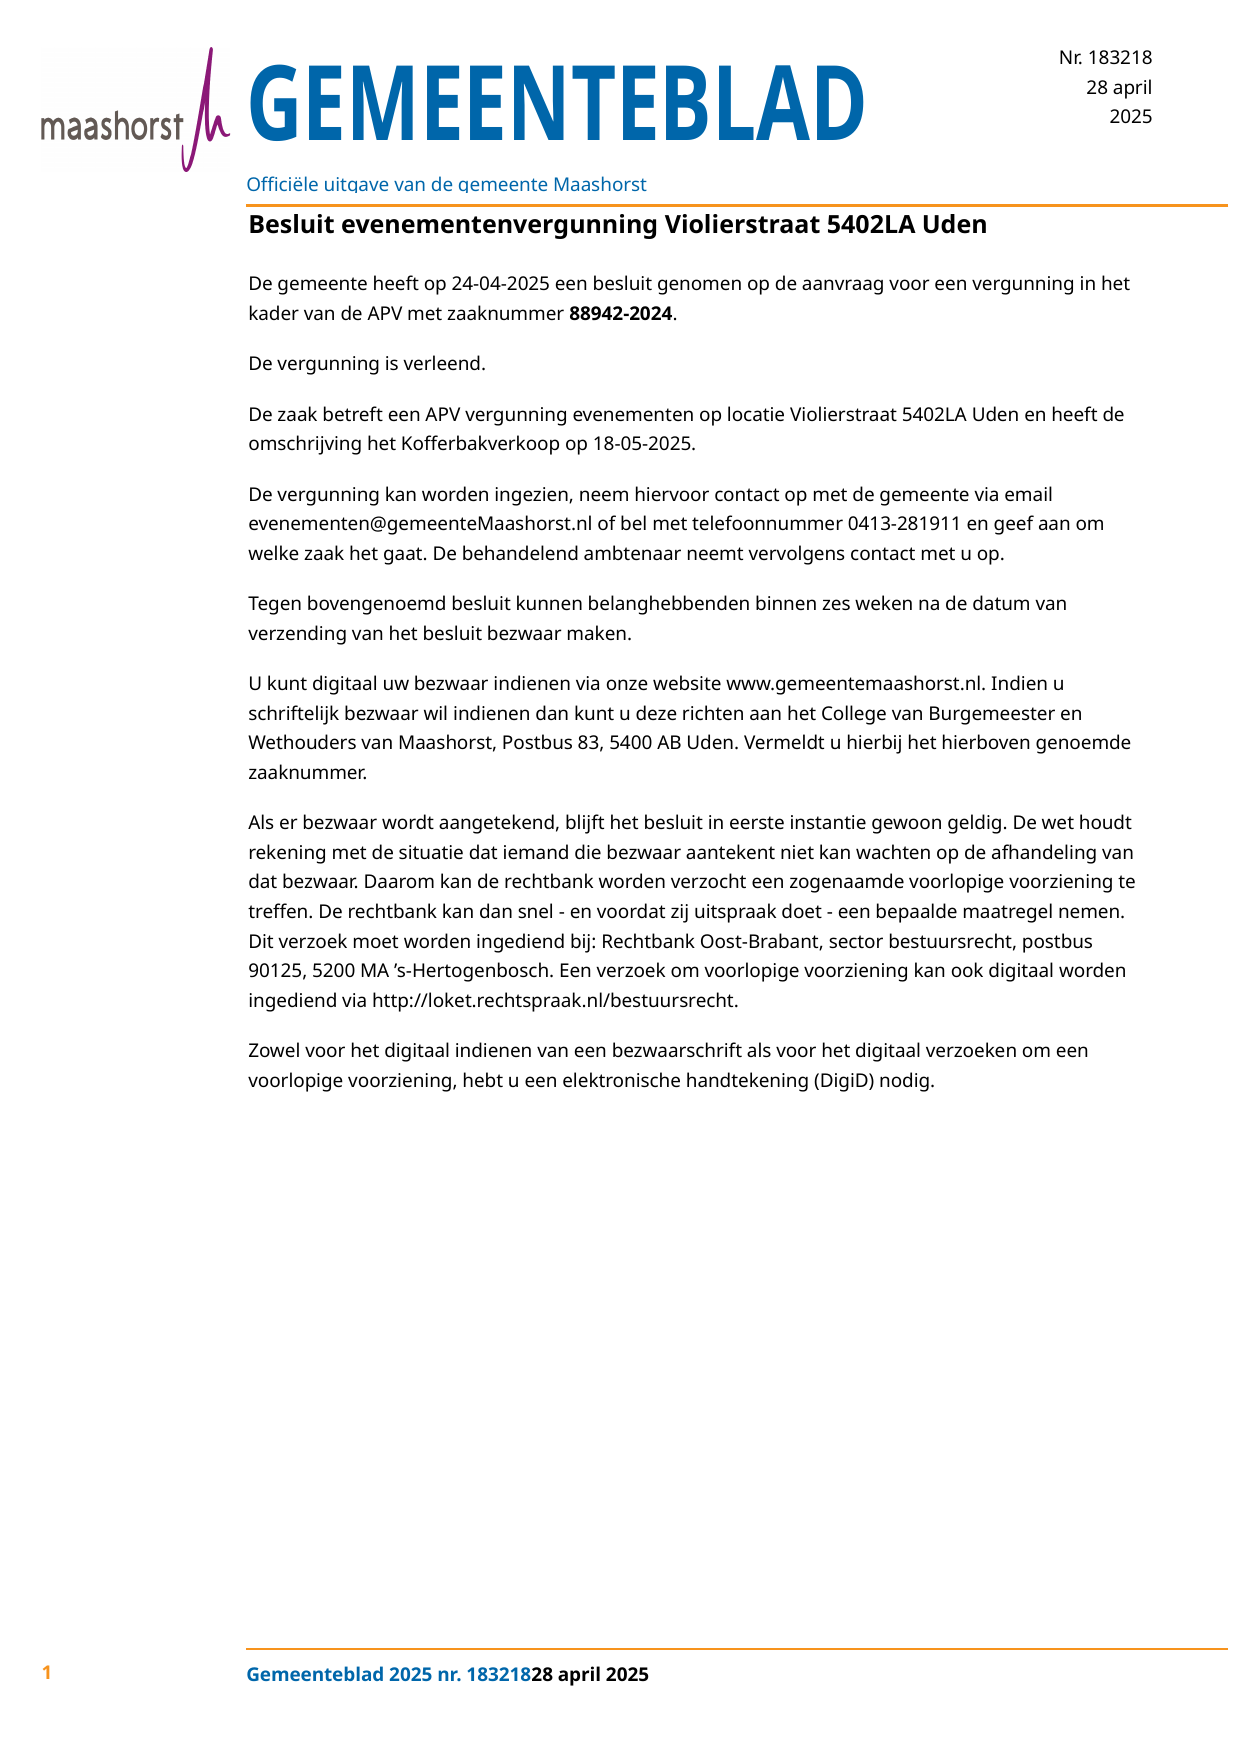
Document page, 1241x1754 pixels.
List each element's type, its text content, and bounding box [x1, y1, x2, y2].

text De gemeente heeft op 24-04-2025 een besluit genomen op de aanvraag voor een vergunning in het kader van de APV met zaaknummer 88942-2024. [248, 270, 1152, 326]
text De vergunning kan worden ingezien, neem hiervoor contact op met de gemeente via email evenementen@gemeenteMaashorst.nl of bel met telefoonnummer 0413-281911 en geef aan om welke zaak het gaat. De behandelend ambtenaar neemt vervolgens contact met u op. [248, 481, 1152, 566]
text Besluit evenementenvergunning Violierstraat 5402LA Uden [248, 207, 1152, 241]
text De vergunning is verleend. [248, 350, 1152, 376]
text Zowel voor het digitaal indienen van een bezwaarschrift als voor het digitaal verzoeken om een voorlopige voorziening, hebt u een elektronische handtekening (DigiD) nodig. [248, 1037, 1152, 1093]
text U kunt digitaal uw bezwaar indienen via onze website www.gemeentemaashorst.nl. Indien u schriftelijk bezwaar wil indienen dan kunt u deze richten aan het College van Burgemeester en Wethouders van Maashorst, Postbus 83, 5400 AB Uden. Vermeldt u hierbij het hierboven genoemde zaaknummer. [248, 670, 1152, 785]
text De zaak betreft een APV vergunning evenementen op locatie Violierstraat 5402LA Uden en heeft de omschrijving het Kofferbakverkoop op 18-05-2025. [248, 401, 1152, 456]
text Tegen bovengenoemd besluit kunnen belanghebbenden binnen zes weken na de datum van verzending van het besluit bezwaar maken. [248, 590, 1152, 646]
text Als er bezwaar wordt aangetekend, blijft het besluit in eerste instantie gewoon geldig. De wet houdt rekening met de situatie dat iemand die bezwaar aantekent niet kan wachten op de afhandeling van dat bezwaar. Daarom kan de rechtbank worden verzocht een zogenaamde voorlopige voorziening te treffen. De rechtbank kan dan snel - en voordat zij uitspraak doet - een bepaalde maatregel nemen. Dit verzoek moet worden ingediend bij: Rechtbank Oost-Brabant, sector bestuursrecht, postbus 90125, 5200 MA ’s-Hertogenbosch. Een verzoek om voorlopige voorziening kan ook digitaal worden ingediend via http://loket.rechtspraak.nl/bestuursrecht. [248, 809, 1152, 1013]
picture [41, 47, 231, 172]
